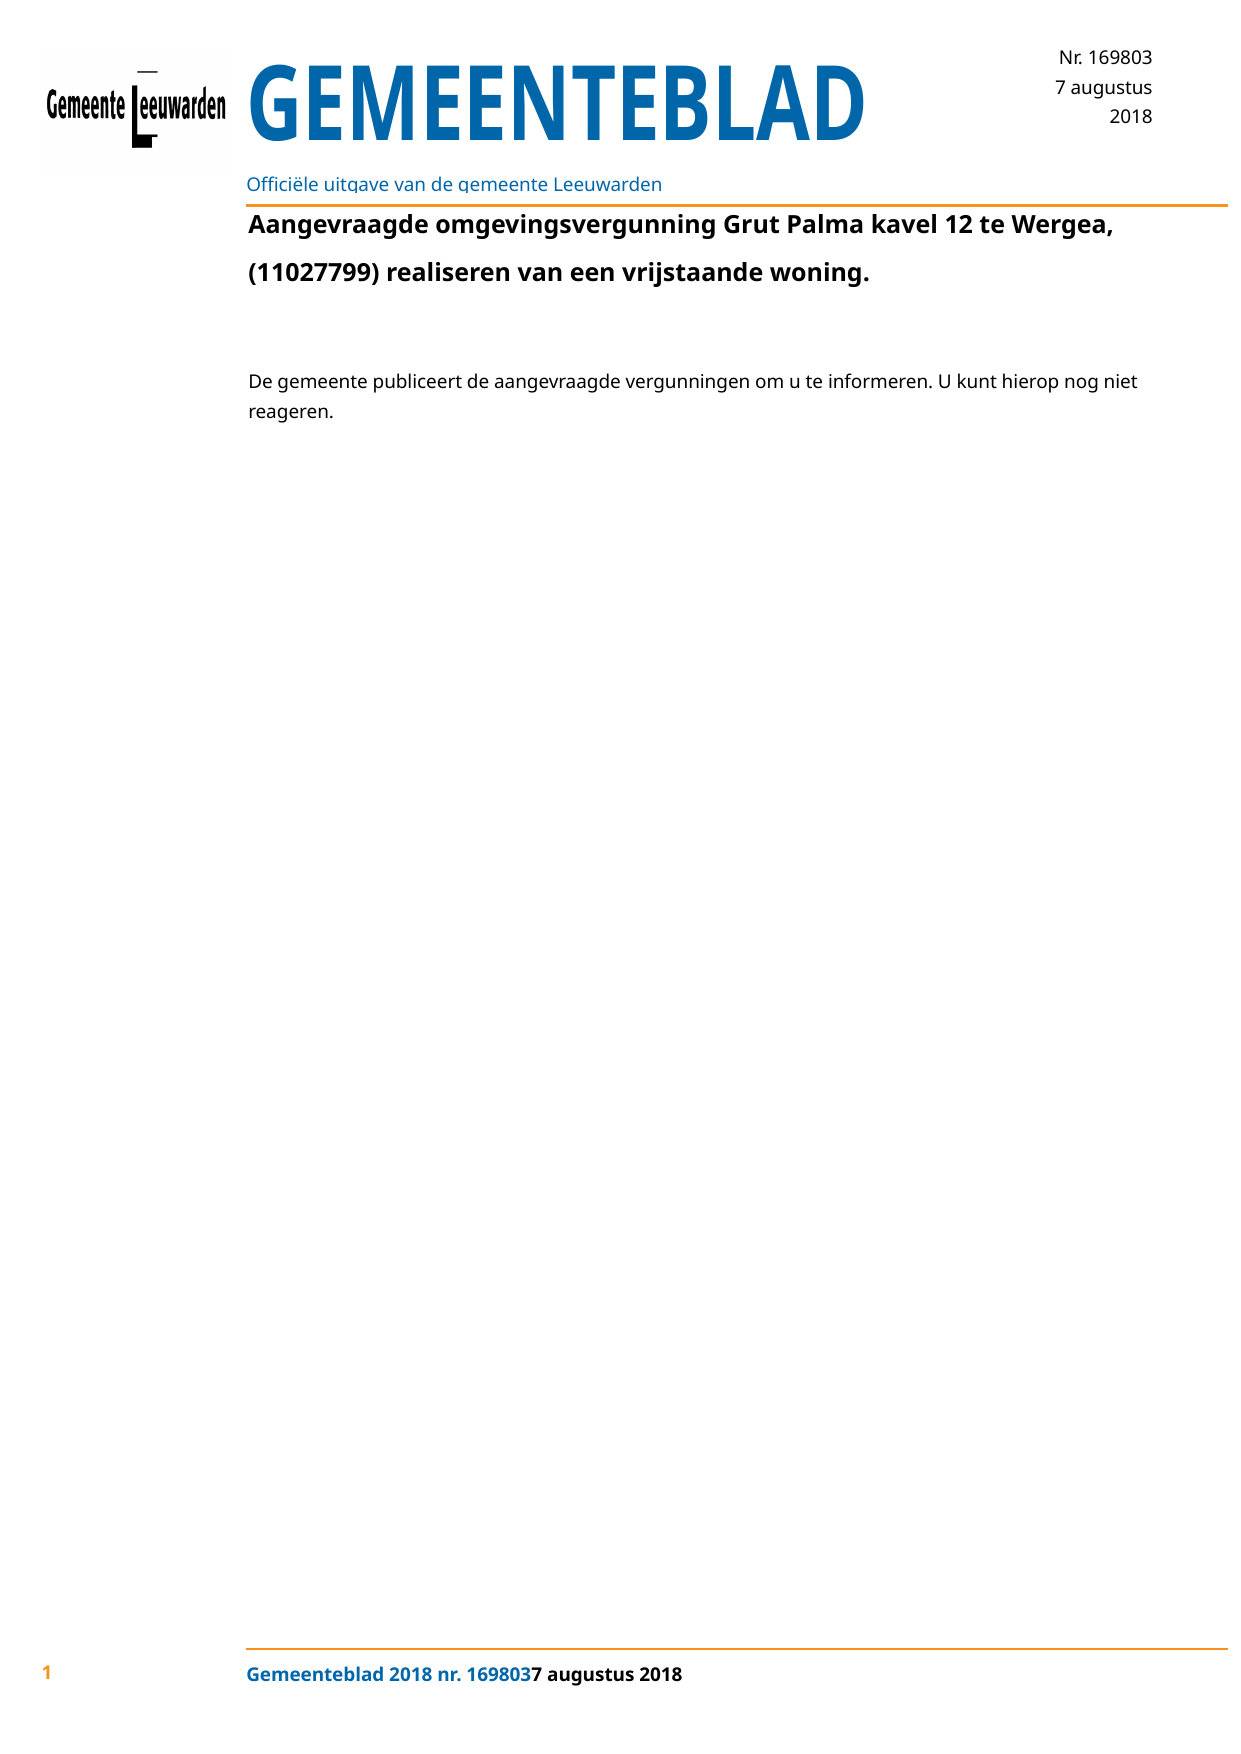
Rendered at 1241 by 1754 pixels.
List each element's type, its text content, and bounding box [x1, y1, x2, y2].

picture [41, 47, 231, 172]
text De gemeente publiceert de aangevraagde vergunningen om u te informeren. U kunt hierop nog niet reageren. [248, 368, 1152, 424]
text Aangevraagde omgevingsvergunning Grut Palma kavel 12 te Wergea, (11027799) realiseren van een vrijstaande woning. [248, 207, 1152, 288]
